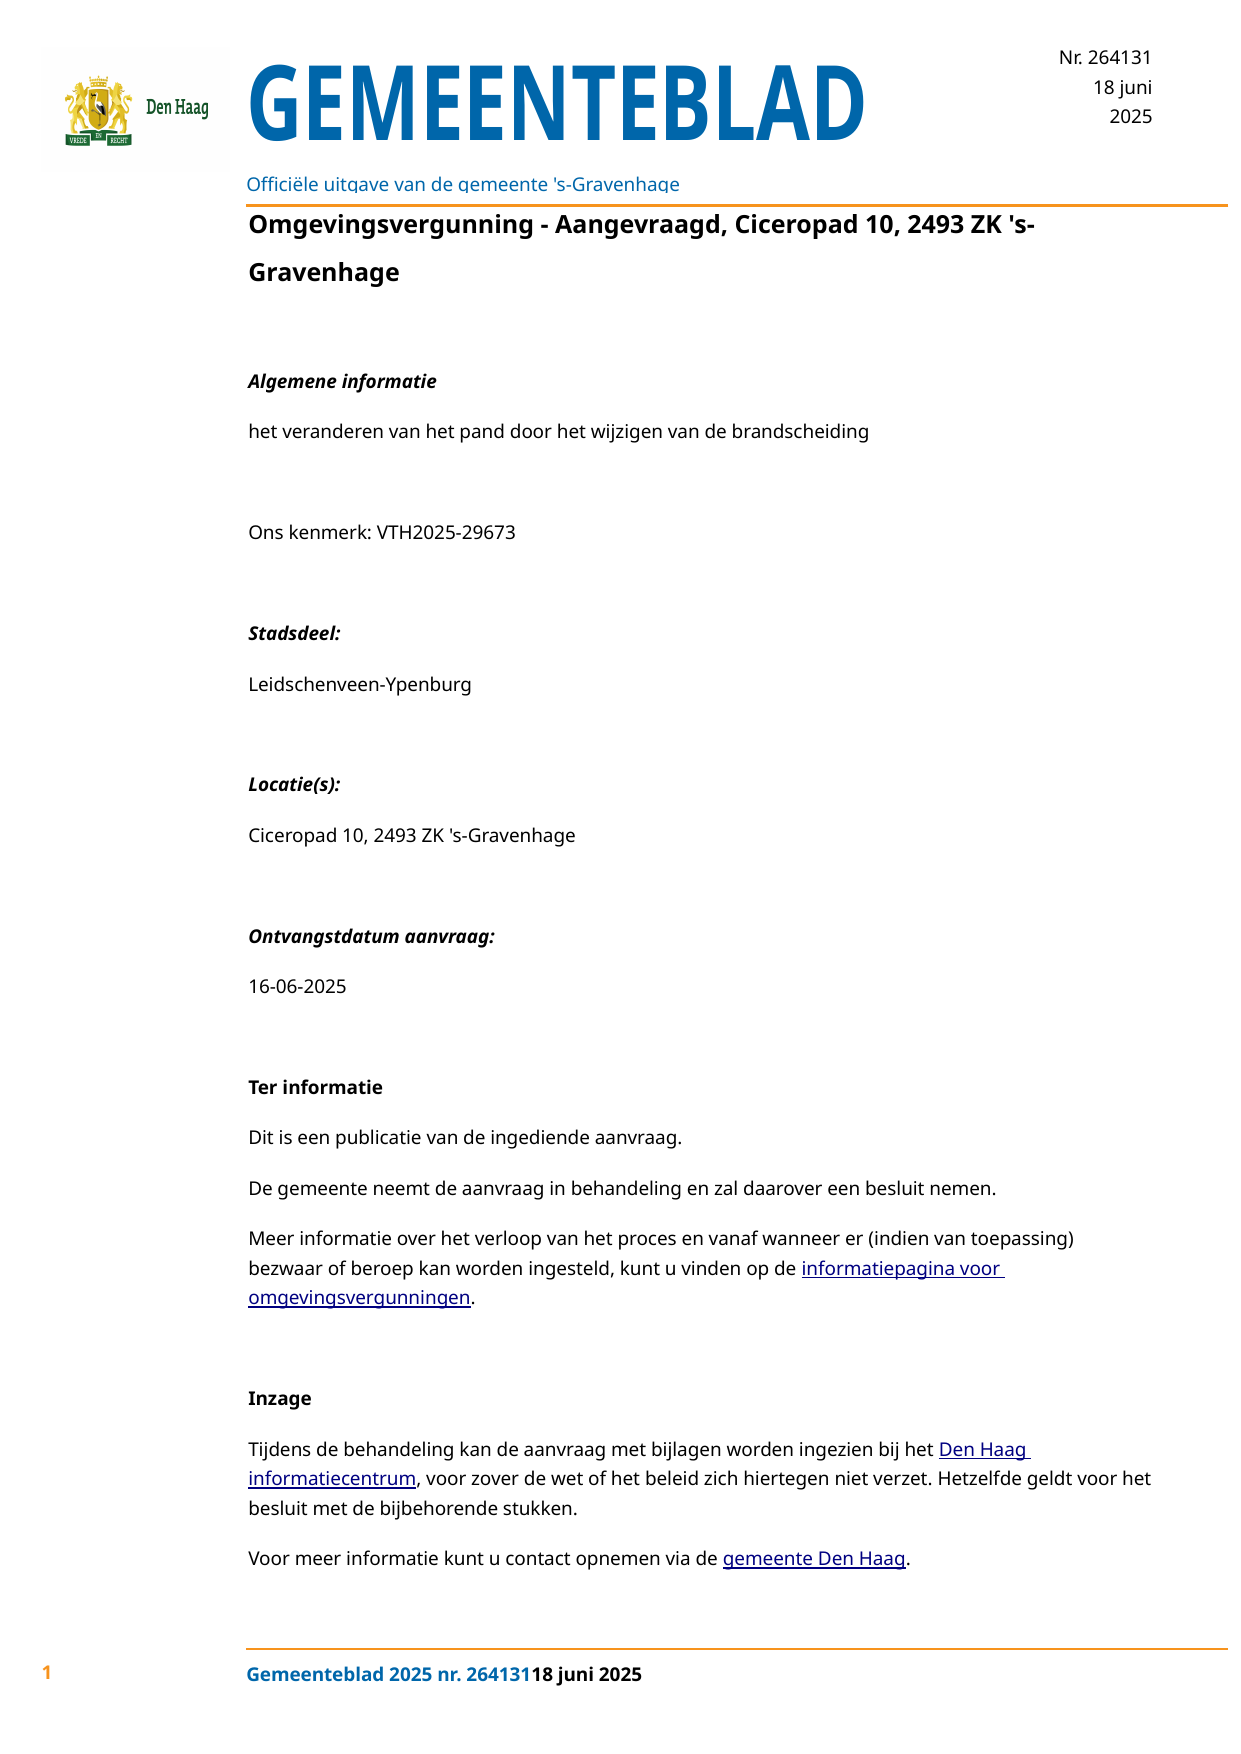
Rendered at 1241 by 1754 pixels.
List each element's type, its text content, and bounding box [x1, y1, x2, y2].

text 16-06-2025 [248, 973, 1152, 999]
picture [41, 47, 231, 172]
text Ciceropad 10, 2493 ZK 's-Gravenhage [248, 822, 1152, 848]
text Locatie(s): [248, 772, 1152, 797]
text Dit is een publicatie van de ingediende aanvraag. [248, 1124, 1152, 1150]
text Ter informatie [248, 1074, 1152, 1100]
text Tijdens de behandeling kan de aanvraag met bijlagen worden ingezien bij het Den Haag informatiecentrum, voor zover de wet of het beleid zich hiertegen niet verzet. Hetzelfde geldt voor het besluit met de bijbehorende stukken. [248, 1436, 1152, 1521]
text Omgevingsvergunning - Aangevraagd, Ciceropad 10, 2493 ZK 's-Gravenhage [248, 207, 1152, 288]
text Inzage [248, 1385, 1152, 1411]
text Algemene informatie [248, 368, 1152, 394]
text Meer informatie over het verloop van het proces en vanaf wanneer er (indien van toepassing) bezwaar of beroep kan worden ingesteld, kunt u vinden op de informatiepagina voor omgevingsvergunningen. [248, 1225, 1152, 1310]
text Leidschenveen-Ypenburg [248, 671, 1152, 697]
text De gemeente neemt de aanvraag in behandeling en zal daarover een besluit nemen. [248, 1175, 1152, 1201]
text Stadsdeel: [248, 620, 1152, 646]
text Voor meer informatie kunt u contact opnemen via de gemeente Den Haag. [248, 1545, 1152, 1571]
text Ons kenmerk: VTH2025-29673 [248, 519, 1152, 545]
text Ontvangstdatum aanvraag: [248, 923, 1152, 949]
text het veranderen van het pand door het wijzigen van de brandscheiding [248, 419, 1152, 444]
